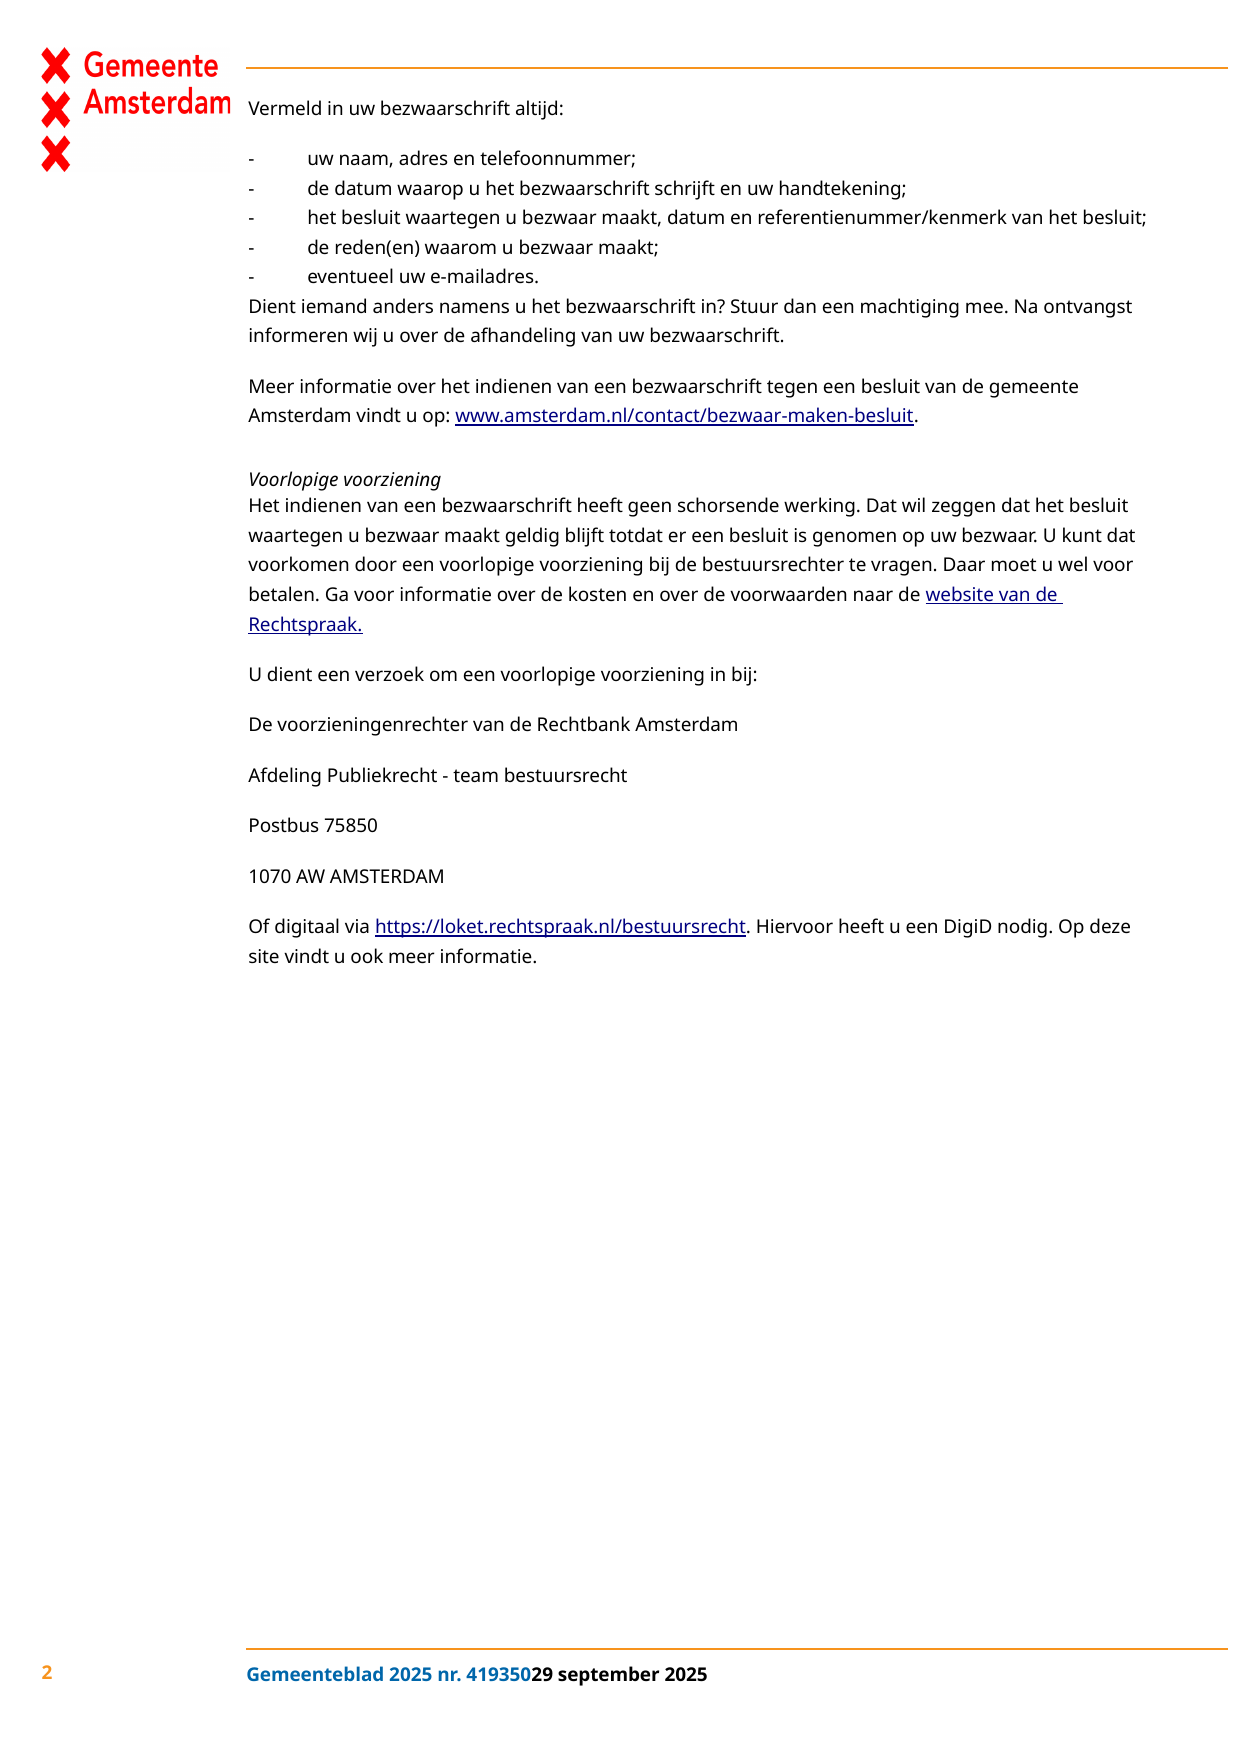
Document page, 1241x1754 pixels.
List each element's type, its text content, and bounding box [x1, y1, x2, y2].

text De voorzieningenrechter van de Rechtbank Amsterdam [248, 712, 1152, 737]
list de datum waarop u het bezwaarschrift schrijft en uw handtekening; [248, 175, 1152, 201]
picture [41, 47, 231, 172]
list uw naam, adres en telefoonnummer; [248, 145, 1152, 171]
text U dient een verzoek om een voorlopige voorziening in bij: [248, 661, 1152, 687]
text Het indienen van een bezwaarschrift heeft geen schorsende werking. Dat wil zeggen dat het besluit waartegen u bezwaar maakt geldig blijft totdat er een besluit is genomen op uw bezwaar. U kunt dat voorkomen door een voorlopige voorziening bij de bestuursrechter te vragen. Daar moet u wel voor betalen. Ga voor informatie over de kosten en over de voorwaarden naar de website van de Rechtspraak. [248, 492, 1152, 636]
list eventueel uw e-mailadres. [248, 263, 1152, 289]
text Afdeling Publiekrecht - team bestuursrecht [248, 762, 1152, 788]
text Voorlopige voorziening [248, 467, 1152, 492]
text Vermeld in uw bezwaarschrift altijd: [248, 95, 1152, 121]
list de reden(en) waarom u bezwaar maakt; [248, 234, 1152, 260]
text Meer informatie over het indienen van een bezwaarschrift tegen een besluit van de gemeente Amsterdam vindt u op: www.amsterdam.nl/contact/bezwaar-maken-besluit. [248, 373, 1152, 428]
text Of digitaal via https://loket.rechtspraak.nl/bestuursrecht. Hiervoor heeft u een DigiD nodig. Op deze site vindt u ook meer informatie. [248, 913, 1152, 968]
text 1070 AW AMSTERDAM [248, 863, 1152, 888]
text Dient iemand anders namens u het bezwaarschrift in? Stuur dan een machtiging mee. Na ontvangst informeren wij u over de afhandeling van uw bezwaarschrift. [248, 293, 1152, 348]
list het besluit waartegen u bezwaar maakt, datum en referentienummer/kenmerk van het besluit; [248, 204, 1152, 230]
text Postbus 75850 [248, 812, 1152, 838]
